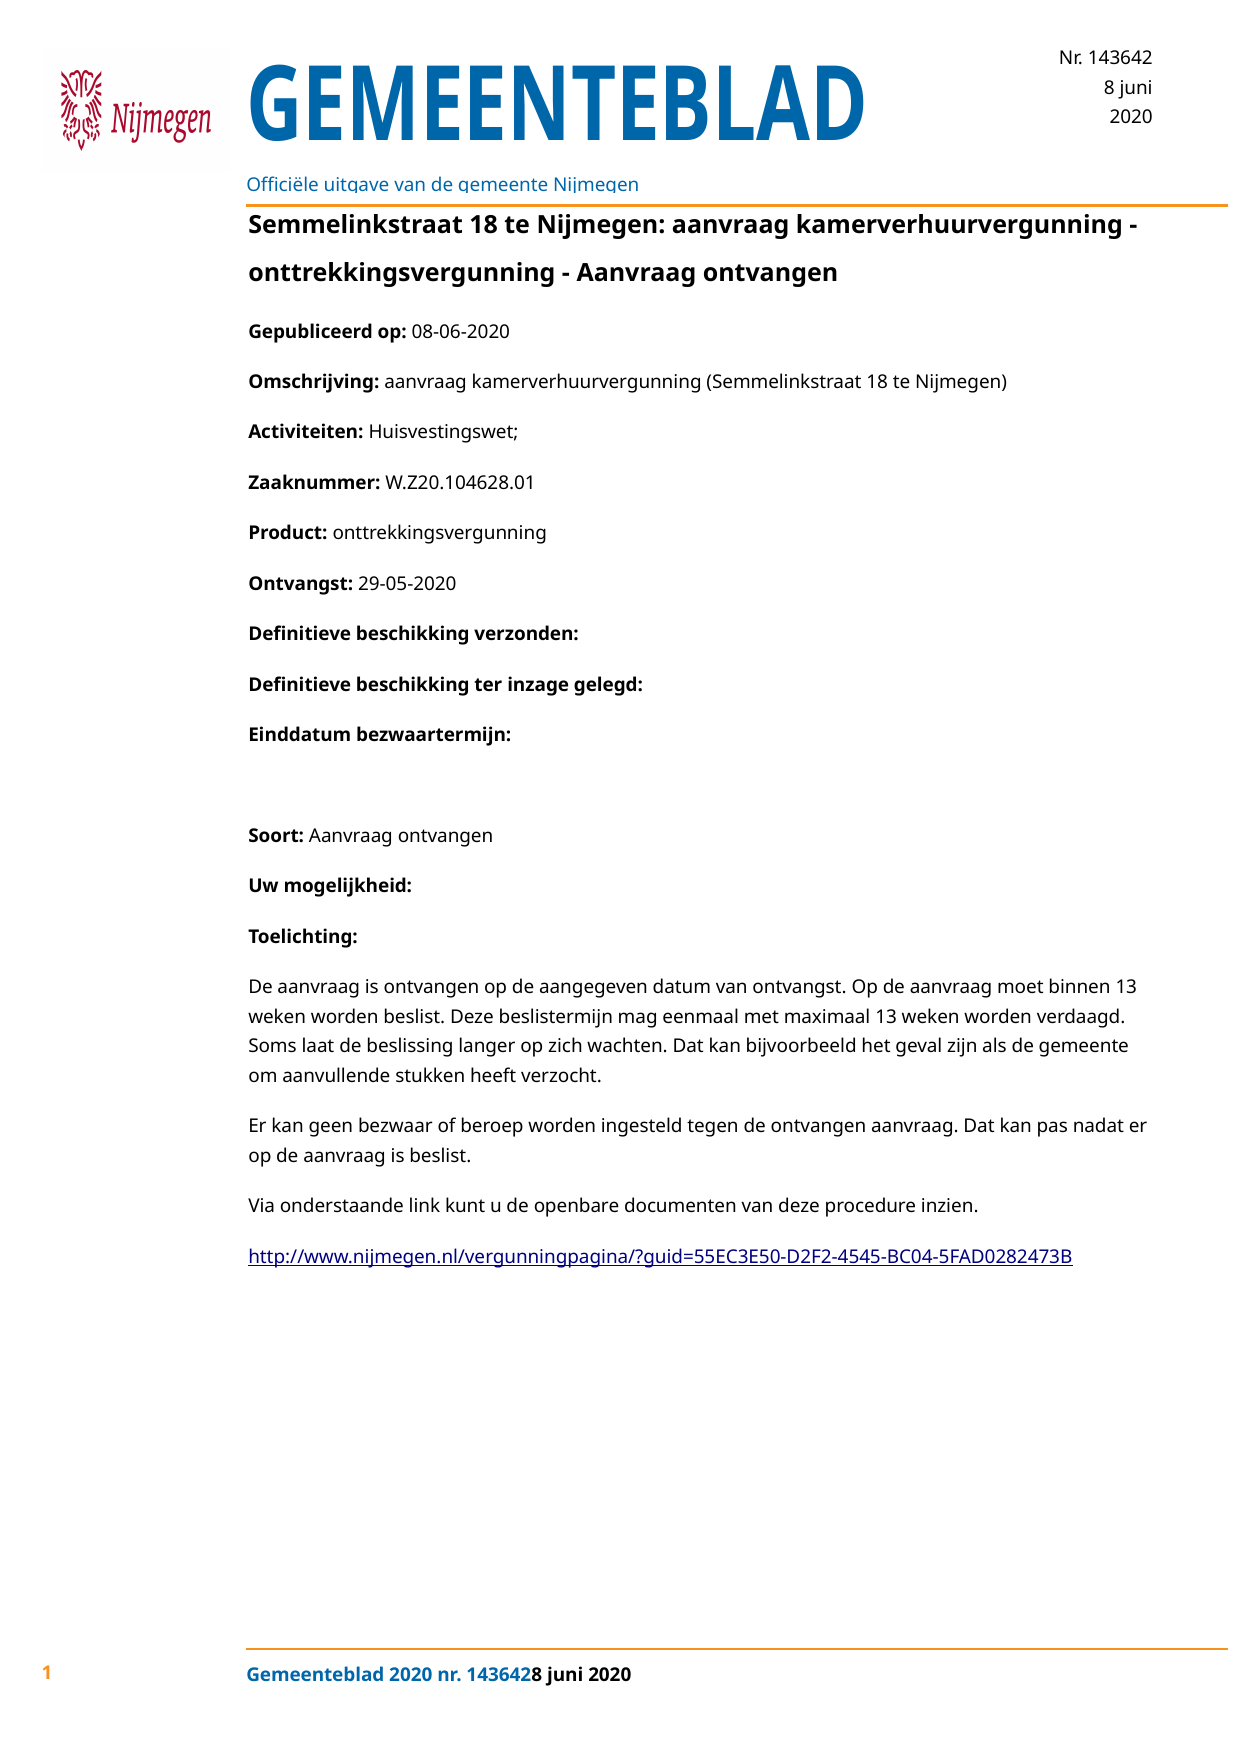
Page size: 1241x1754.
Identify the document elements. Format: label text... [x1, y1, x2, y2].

text Gepubliceerd op: 08-06-2020 [248, 318, 1152, 344]
text Definitieve beschikking ter inzage gelegd: [248, 671, 1152, 697]
text http://www.nijmegen.nl/vergunningpagina/?guid=55EC3E50-D2F2-4545-BC04-5FAD0282473B [248, 1243, 1152, 1269]
text Soort: Aanvraag ontvangen [248, 822, 1152, 848]
text Uw mogelijkheid: [248, 872, 1152, 898]
text Via onderstaande link kunt u de openbare documenten van deze procedure inzien. [248, 1192, 1152, 1218]
text Einddatum bezwaartermijn: [248, 721, 1152, 747]
text Er kan geen bezwaar of beroep worden ingesteld tegen de ontvangen aanvraag. Dat kan pas nadat er op de aanvraag is beslist. [248, 1112, 1152, 1168]
text De aanvraag is ontvangen op de aangegeven datum van ontvangst. Op de aanvraag moet binnen 13 weken worden beslist. Deze beslistermijn mag eenmaal met maximaal 13 weken worden verdaagd. Soms laat de beslissing langer op zich wachten. Dat kan bijvoorbeeld het geval zijn als de gemeente om aanvullende stukken heeft verzocht. [248, 973, 1152, 1088]
text Activiteiten: Huisvestingswet; [248, 419, 1152, 444]
text Semmelinkstraat 18 te Nijmegen: aanvraag kamerverhuurvergunning - onttrekkingsvergunning - Aanvraag ontvangen [248, 207, 1152, 288]
text Ontvangst: 29-05-2020 [248, 570, 1152, 596]
text Definitieve beschikking verzonden: [248, 620, 1152, 646]
text Zaaknummer: W.Z20.104628.01 [248, 469, 1152, 495]
text Omschrijving: aanvraag kamerverhuurvergunning (Semmelinkstraat 18 te Nijmegen) [248, 368, 1152, 394]
picture [41, 47, 231, 172]
text Product: onttrekkingsvergunning [248, 519, 1152, 545]
text Toelichting: [248, 923, 1152, 949]
